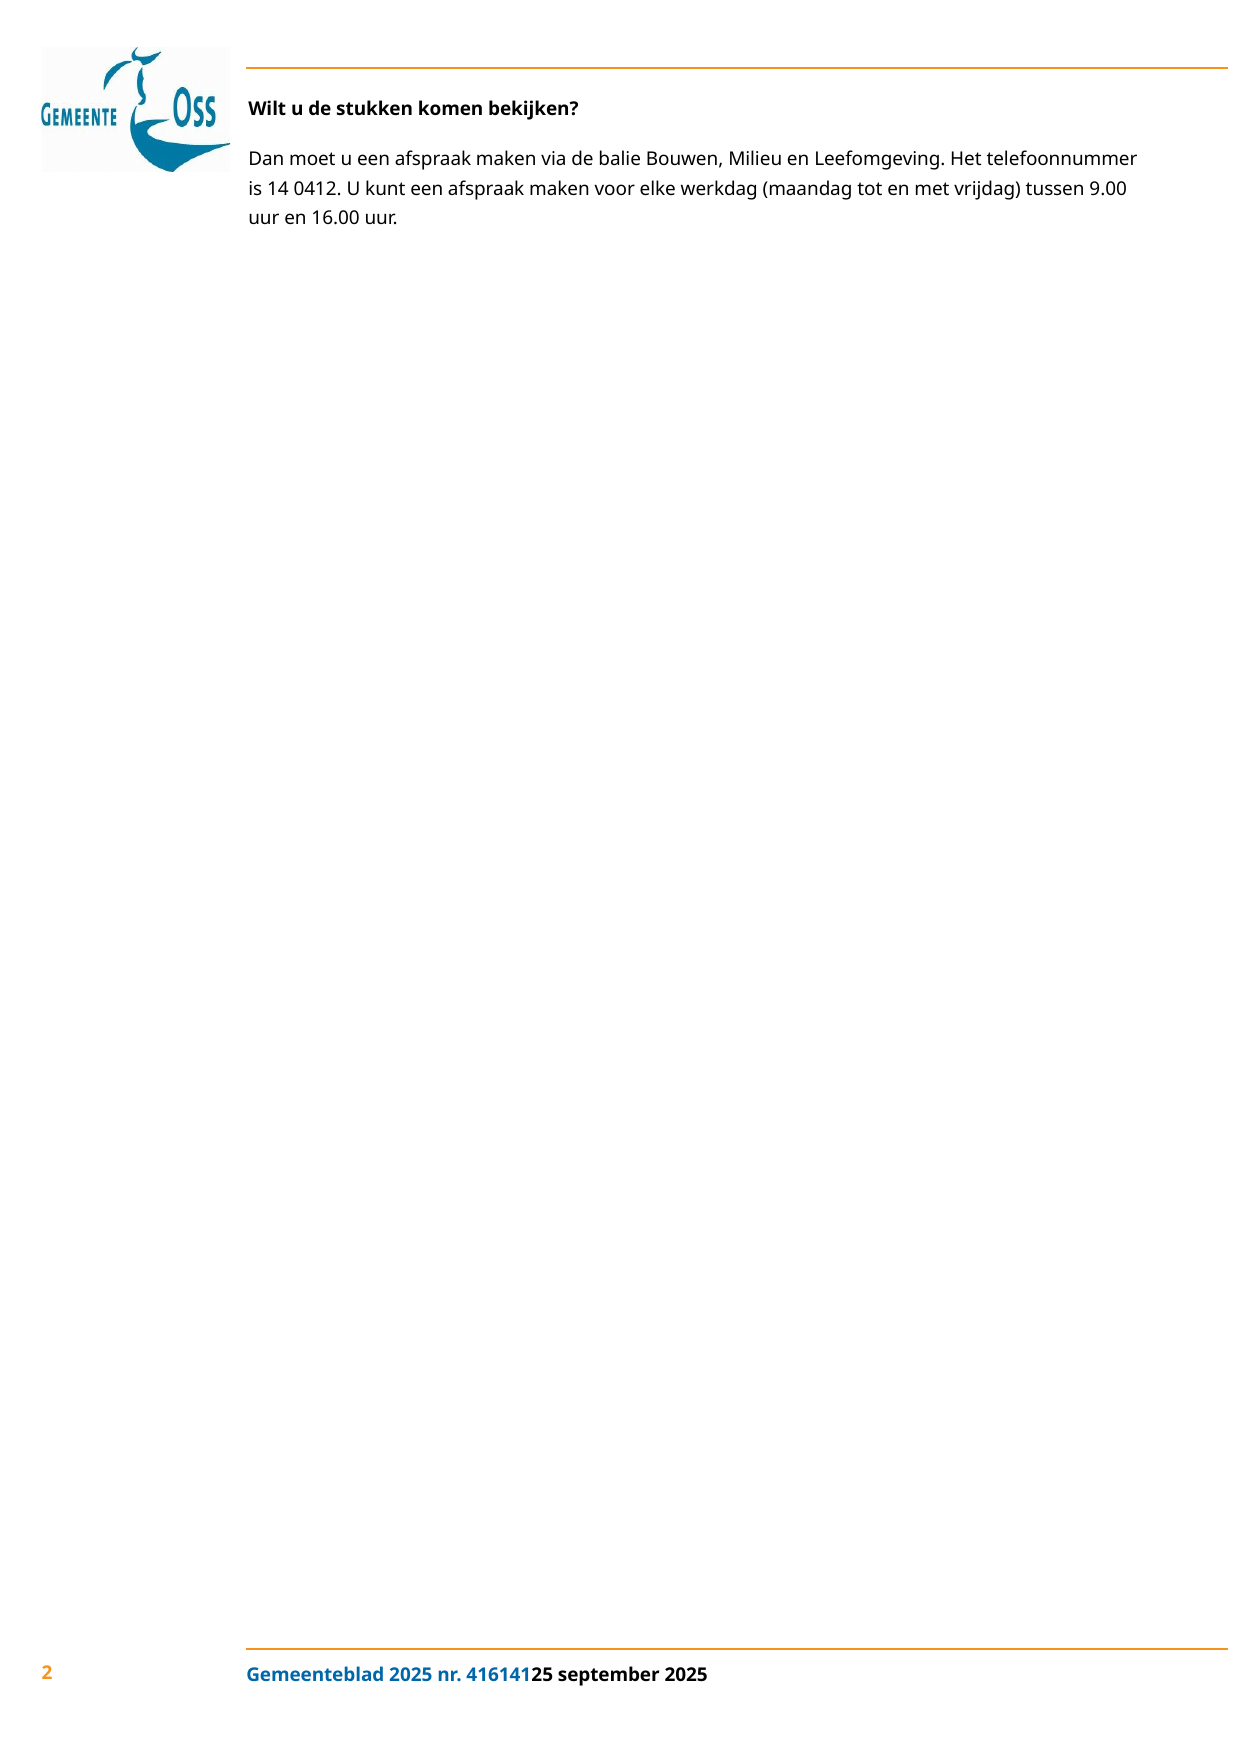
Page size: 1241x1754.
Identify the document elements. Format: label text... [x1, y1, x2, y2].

text Wilt u de stukken komen bekijken? [248, 95, 1152, 121]
text Dan moet u een afspraak maken via de balie Bouwen, Milieu en Leefomgeving. Het telefoonnummer is 14 0412. U kunt een afspraak maken voor elke werkdag (maandag tot en met vrijdag) tussen 9.00 uur en 16.00 uur. [248, 145, 1152, 230]
picture [41, 47, 231, 172]
